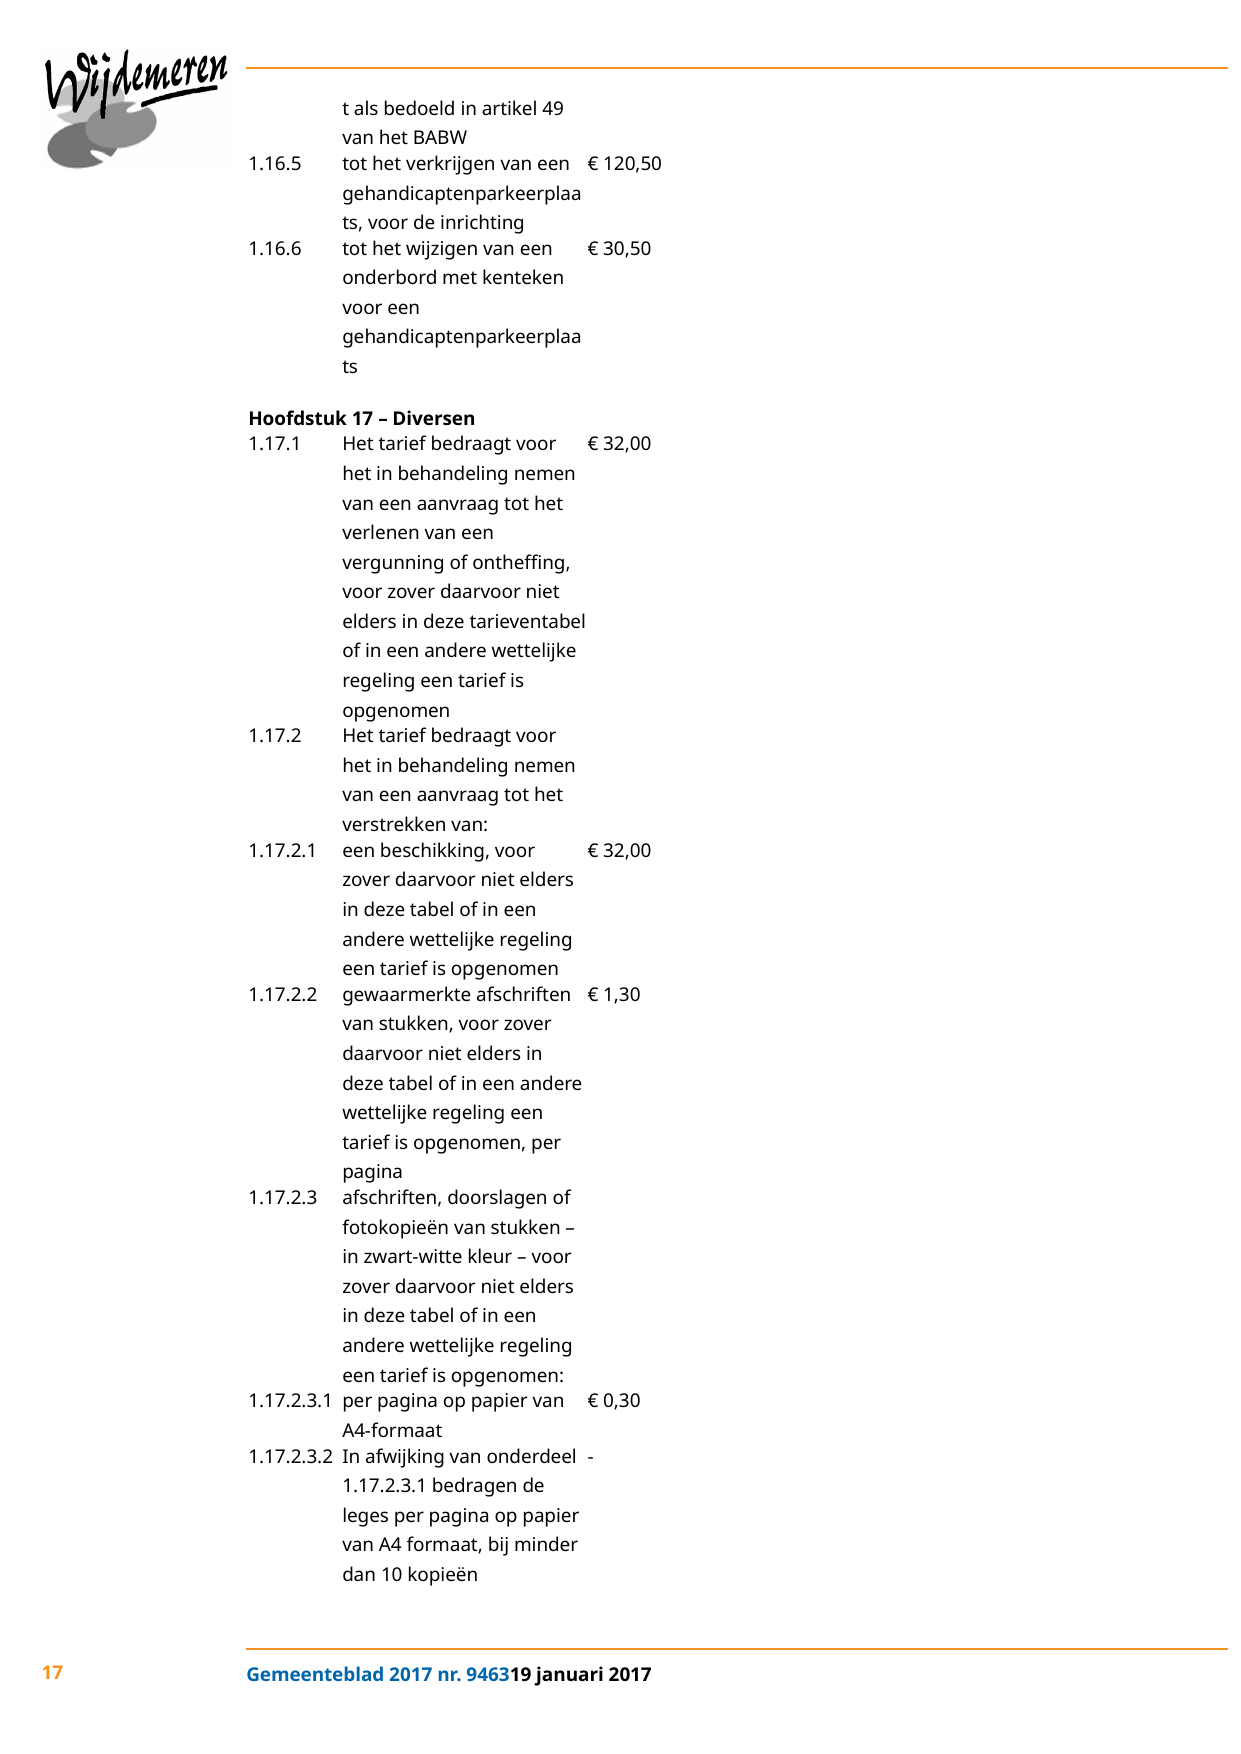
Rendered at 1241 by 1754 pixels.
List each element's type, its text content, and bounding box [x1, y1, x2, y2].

table_cell € 32,00 [587, 837, 681, 981]
table_cell € 120,50 [587, 150, 681, 235]
table_cell Het tarief bedraagt voor het in behandeling nemen van een aanvraag tot het verlenen van een vergunning of ontheffing, voor zover daarvoor niet elders in deze tarieventabel of in een andere wettelijke regeling een tarief is opgenomen [342, 431, 587, 722]
table_cell [681, 150, 775, 235]
table_cell - [587, 1443, 681, 1587]
table_cell 1.16.6 [248, 235, 342, 379]
table_cell tot het verkrijgen van een gehandicaptenparkeerplaats, voor de inrichting [342, 150, 587, 235]
table_cell 1.17.2.3 [248, 1184, 342, 1387]
table_cell [681, 235, 775, 379]
table_cell [681, 379, 775, 405]
table_cell [681, 431, 775, 722]
table_cell In afwijking van onderdeel 1.17.2.3.1 bedragen de leges per pagina op papier van A4 formaat, bij minder dan 10 kopieën [342, 1443, 587, 1587]
table_cell tot het wijzigen van een onderbord met kenteken voor een gehandicaptenparkeerplaats [342, 235, 587, 379]
table_cell [587, 379, 681, 405]
table_cell gewaarmerkte afschriften van stukken, voor zover daarvoor niet elders in deze tabel of in een andere wettelijke regeling een tarief is opgenomen, per pagina [342, 981, 587, 1184]
table_cell € 1,30 [587, 981, 681, 1184]
table_cell een beschikking, voor zover daarvoor niet elders in deze tabel of in een andere wettelijke regeling een tarief is opgenomen [342, 837, 587, 981]
table_cell 1.17.2.3.2 [248, 1443, 342, 1587]
table_cell Het tarief bedraagt voor het in behandeling nemen van een aanvraag tot het verstrekken van: [342, 723, 587, 837]
table_cell [681, 405, 775, 431]
table_cell [587, 1184, 681, 1387]
table_cell € 32,00 [587, 431, 681, 722]
table_cell [681, 723, 775, 837]
table_cell 1.17.2 [248, 723, 342, 837]
table_cell 1.17.2.1 [248, 837, 342, 981]
table_cell 1.17.1 [248, 431, 342, 722]
table_cell t als bedoeld in artikel 49 van het BABW [342, 95, 587, 150]
table_cell [248, 95, 342, 150]
table_cell [681, 1184, 775, 1387]
table_cell Hoofdstuk 17 – Diversen [248, 405, 681, 431]
table_cell [681, 981, 775, 1184]
table_cell 1.17.2.3.1 [248, 1388, 342, 1443]
table_cell [681, 1388, 775, 1443]
picture [41, 47, 231, 172]
table_cell afschriften, doorslagen of fotokopieën van stukken – in zwart-witte kleur – voor zover daarvoor niet elders in deze tabel of in een andere wettelijke regeling een tarief is opgenomen: [342, 1184, 587, 1387]
table_cell [681, 95, 775, 150]
table_cell [587, 95, 681, 150]
table_cell [248, 379, 342, 405]
table_cell [342, 379, 587, 405]
table_cell [681, 837, 775, 981]
table_cell 1.16.5 [248, 150, 342, 235]
table_cell 1.17.2.2 [248, 981, 342, 1184]
table_cell per pagina op papier van A4-formaat [342, 1388, 587, 1443]
table_cell € 0,30 [587, 1388, 681, 1443]
table_cell € 30,50 [587, 235, 681, 379]
table_cell [681, 1443, 775, 1587]
table_cell [587, 723, 681, 837]
